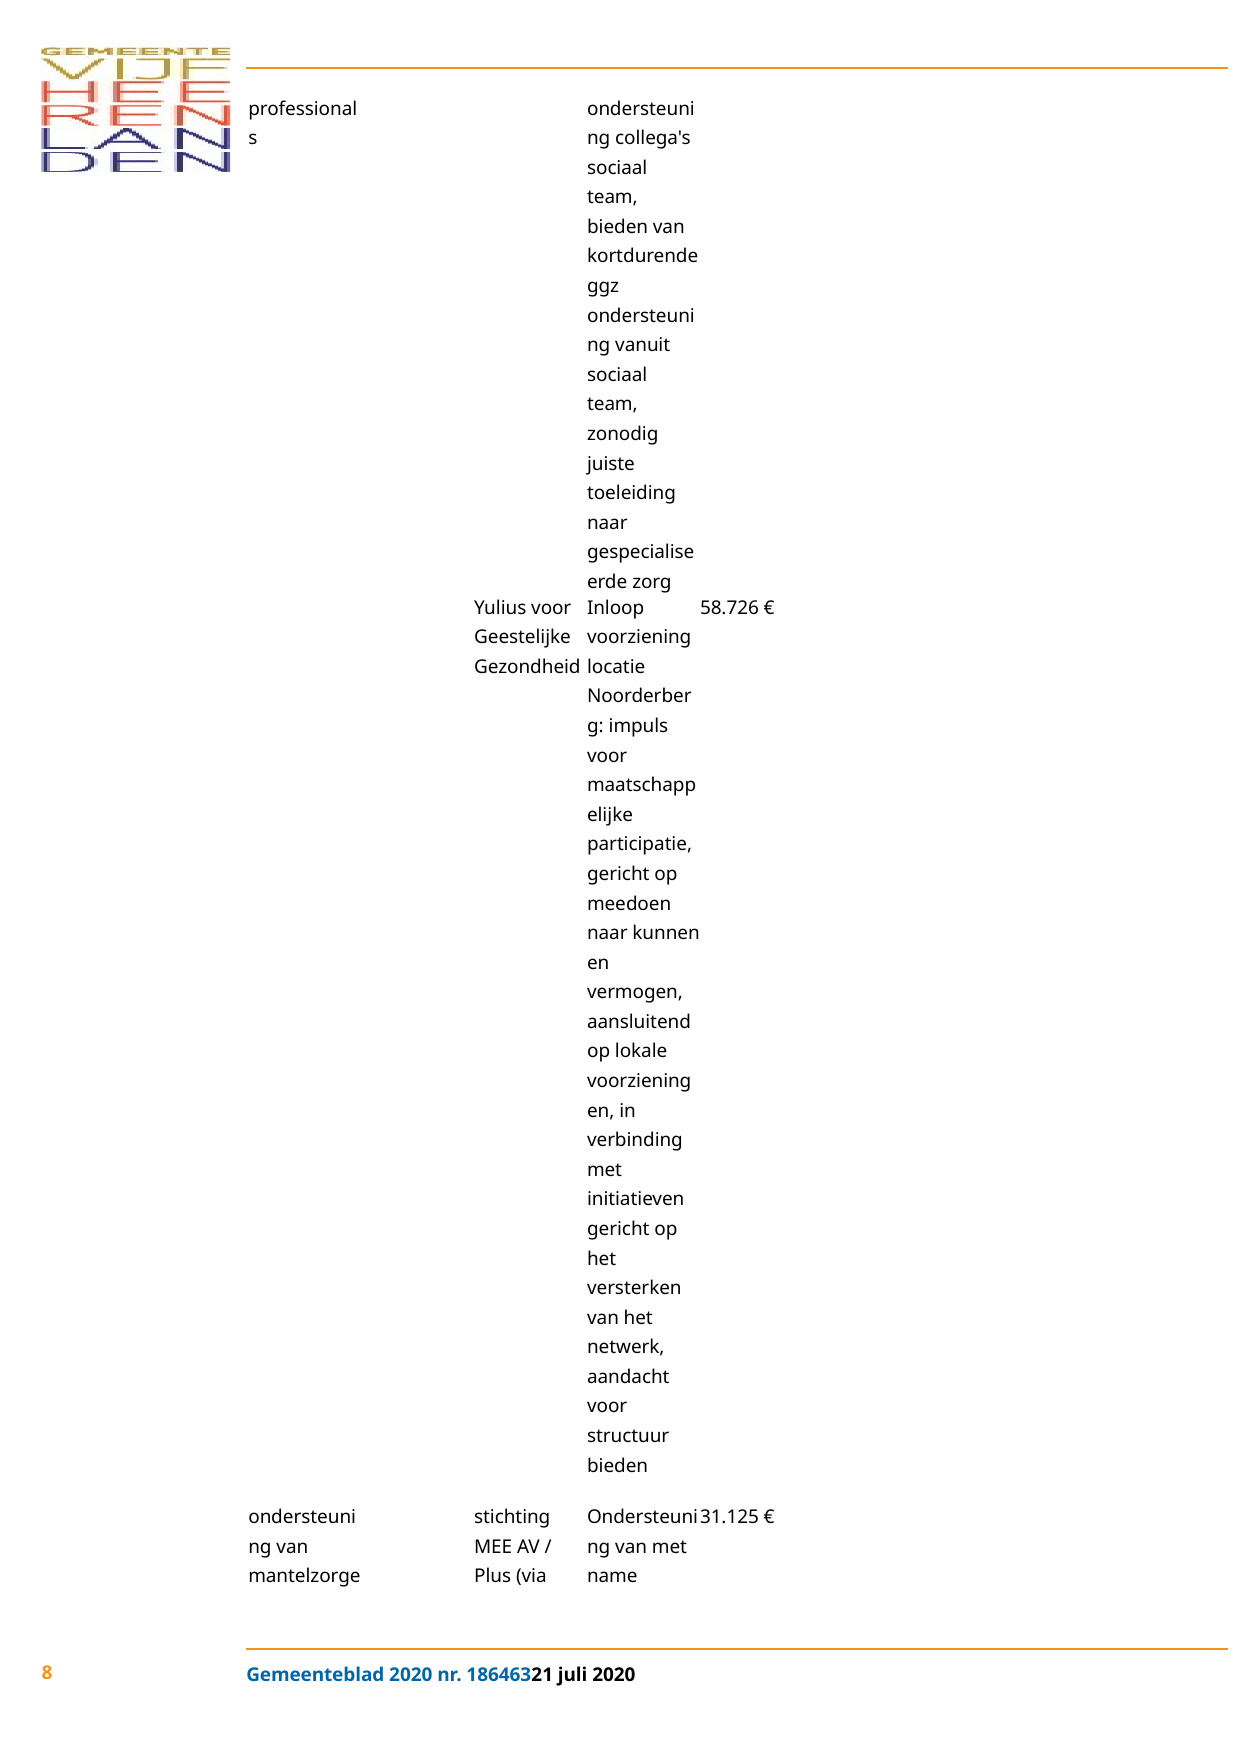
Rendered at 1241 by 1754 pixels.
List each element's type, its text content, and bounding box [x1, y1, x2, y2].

table_cell [474, 95, 587, 594]
table_cell [700, 95, 813, 594]
table_cell Ondersteuning van met name [587, 1503, 700, 1588]
table_cell [587, 1478, 700, 1503]
table_cell [248, 594, 361, 1477]
table_cell [926, 95, 1038, 594]
table_cell 31.125 € [700, 1503, 813, 1588]
table_cell [926, 594, 1038, 1477]
picture [41, 47, 231, 172]
table_cell [813, 1503, 926, 1588]
table_cell [1039, 594, 1152, 1477]
table_cell [361, 95, 474, 594]
table_cell [813, 95, 926, 594]
table_cell [1039, 1478, 1152, 1503]
table_cell [361, 1478, 474, 1503]
table_cell Yulius voor Geestelijke Gezondheid [474, 594, 587, 1477]
table_cell [926, 1503, 1038, 1588]
table_cell [926, 1478, 1038, 1503]
table_cell professionals [248, 95, 361, 594]
table_cell 58.726 € [700, 594, 813, 1477]
table_cell [361, 594, 474, 1477]
table_cell [1039, 1503, 1152, 1588]
table_cell [813, 1478, 926, 1503]
table_cell [361, 1503, 474, 1588]
table_cell ondersteuning collega's sociaal team, bieden van kortdurende ggz ondersteuning vanuit sociaal team, zonodig juiste toeleiding naar gespecialiseerde zorg [587, 95, 700, 594]
table_cell [248, 1478, 361, 1503]
table_cell stichting MEE AV / Plus (via [474, 1503, 587, 1588]
table_cell Inloop voorziening locatie Noorderberg: impuls voor maatschappelijke participatie, gericht op meedoen naar kunnen en vermogen, aansluitend op lokale voorzieningen, in verbinding met initiatieven gericht op het versterken van het netwerk, aandacht voor structuur bieden [587, 594, 700, 1477]
table_cell ondersteuning van mantelzorge [248, 1503, 361, 1588]
table_cell [813, 594, 926, 1477]
table_cell [700, 1478, 813, 1503]
table_cell [1039, 95, 1152, 594]
table_cell [474, 1478, 587, 1503]
